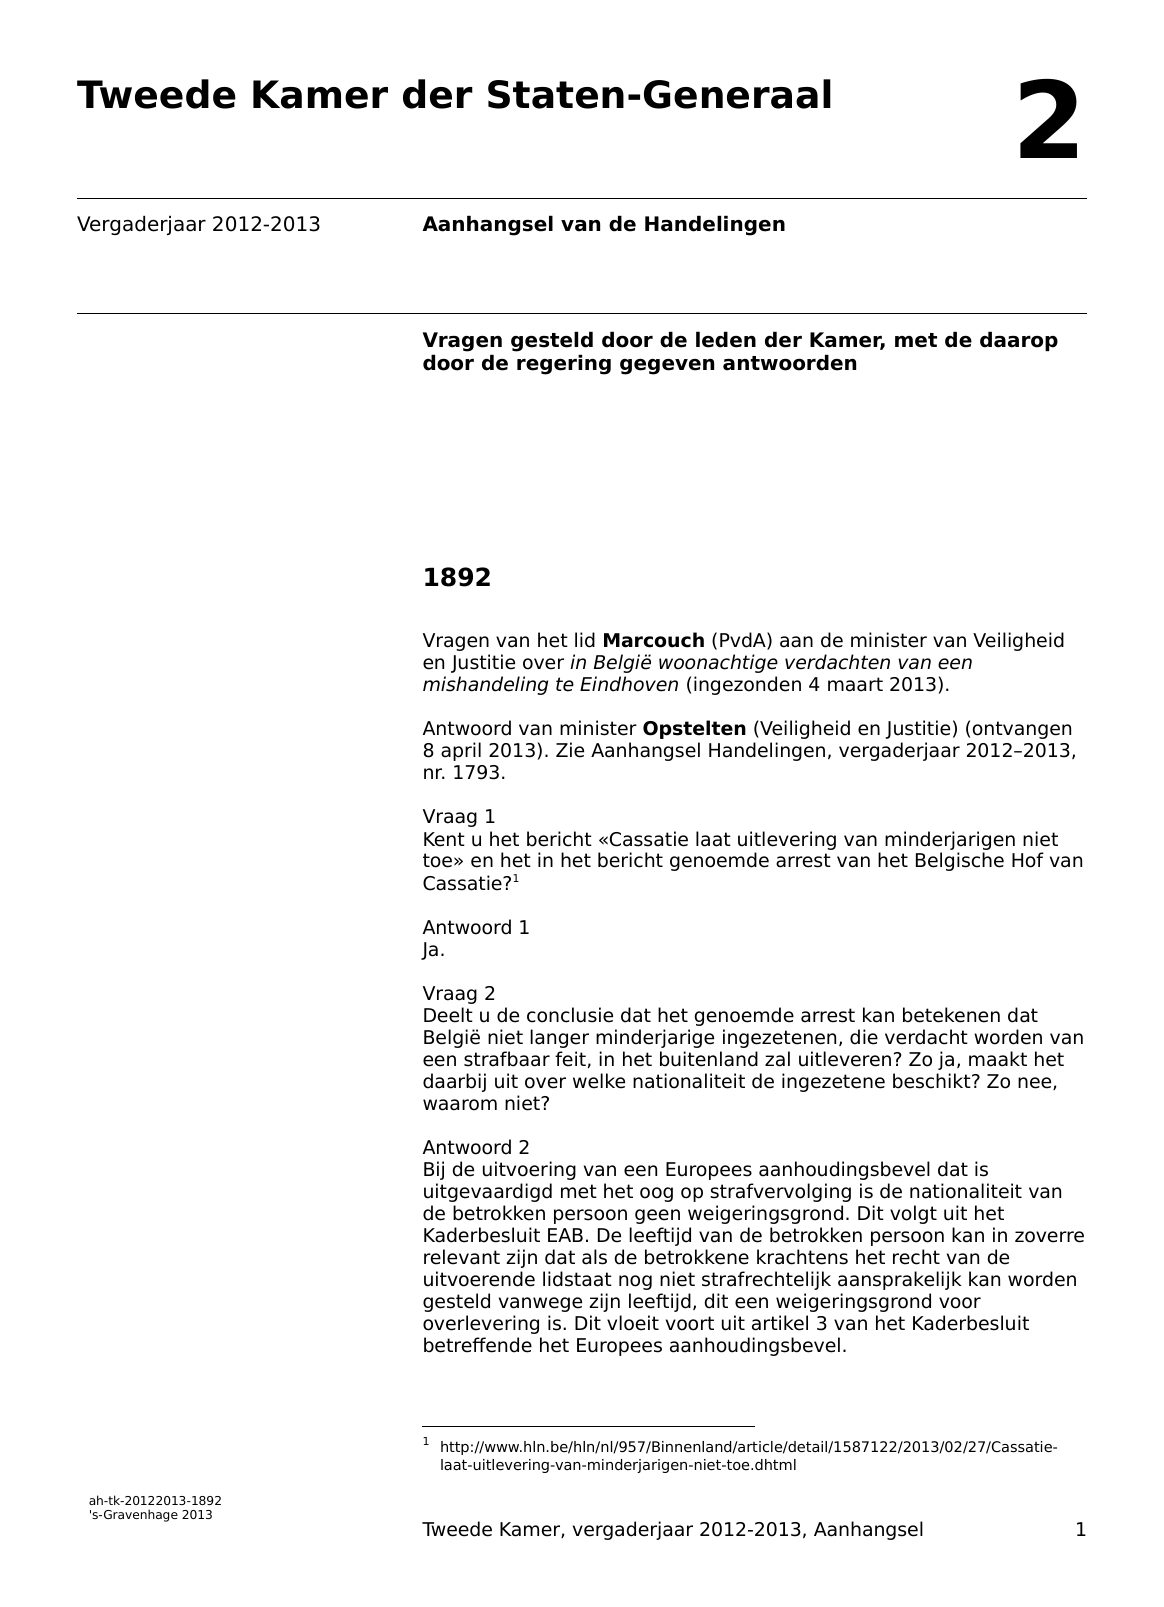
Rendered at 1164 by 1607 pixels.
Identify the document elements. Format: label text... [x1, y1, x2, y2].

text Vraag 2 [422, 983, 1087, 1005]
text http://www.hln.be/hln/nl/957/Binnenland/article/detail/1587122/2013/02/27/Cassatie-laat-uitlevering-van-minderjarigen-niet-toe.dhtml [422, 1435, 1087, 1474]
table_header Tweede Kamer der Staten-Generaal [77, 59, 886, 198]
text ah-tk-20122013-1892 [88, 1494, 323, 1508]
table_cell Vragen gesteld door de leden der Kamer, met de daarop door de regering gegeven antwoorden [422, 314, 1087, 375]
table_cell Aanhangsel van de Handelingen [422, 199, 1087, 313]
text Vragen van het lid Marcouch (PvdA) aan de minister van Veiligheid en Justitie over in België woonachtige verdachten van een mishandeling te Eindhoven (ingezonden 4 maart 2013). [422, 630, 1087, 696]
text 's-Gravenhage 2013 [88, 1508, 323, 1522]
table_cell Vergaderjaar 2012-2013 [77, 199, 422, 313]
text Vraag 1 [422, 806, 1087, 828]
table_cell [77, 314, 422, 375]
table_header 2 [886, 59, 1087, 198]
text Antwoord 2 [422, 1137, 1087, 1159]
text Kent u het bericht «Cassatie laat uitlevering van minderjarigen niet toe» en het in het bericht genoemde arrest van het Belgische Hof van Cassatie? [422, 828, 1087, 894]
text Antwoord 1 [422, 917, 1087, 938]
text Deelt u de conclusie dat het genoemde arrest kan betekenen dat België niet langer minderjarige ingezetenen, die verdacht worden van een strafbaar feit, in het buitenland zal uitleveren? Zo ja, maakt het daarbij uit over welke nationaliteit de ingezetene beschikt? Zo nee, waarom niet? [422, 1005, 1087, 1114]
text Bij de uitvoering van een Europees aanhoudingsbevel dat is uitgevaardigd met het oog op strafvervolging is de nationaliteit van de betrokken persoon geen weigeringsgrond. Dit volgt uit het Kaderbesluit EAB. De leeftijd van de betrokken persoon kan in zoverre relevant zijn dat als de betrokkene krachtens het recht van de uitvoerende lidstaat nog niet strafrechtelijk aansprakelijk kan worden gesteld vanwege zijn leeftijd, dit een weigeringsgrond voor overlevering is. Dit vloeit voort uit artikel 3 van het Kaderbesluit betreffende het Europees aanhoudingsbevel. [422, 1159, 1087, 1357]
text 1892 [422, 563, 1087, 592]
text Antwoord van minister Opstelten (Veiligheid en Justitie) (ontvangen 8 april 2013). Zie Aanhangsel Handelingen, vergaderjaar 2012–2013, nr. 1793. [422, 718, 1087, 784]
text Ja. [422, 938, 1087, 961]
